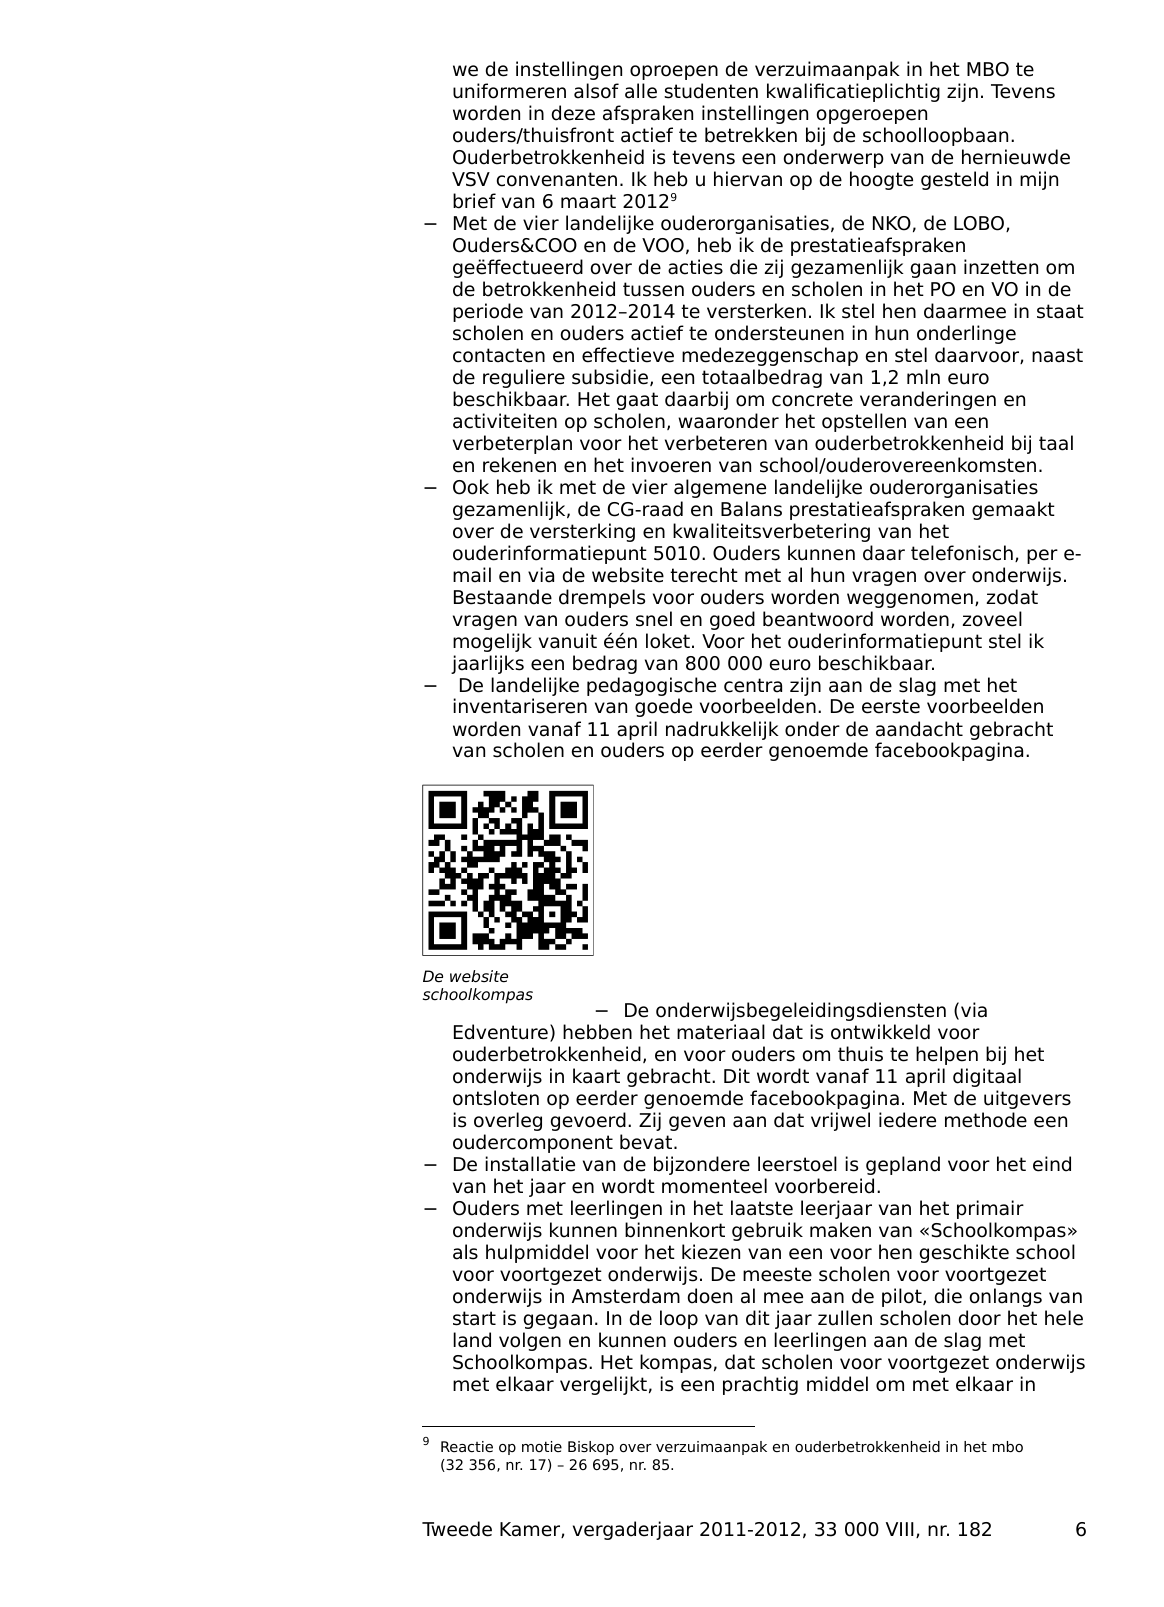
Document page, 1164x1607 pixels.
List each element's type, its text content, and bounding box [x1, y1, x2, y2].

text we de instellingen oproepen de verzuimaanpak in het MBO te uniformeren alsof alle studenten kwalificatieplichtig zijn. Tevens worden in deze afspraken instellingen opgeroepen ouders/thuisfront actief te betrekken bij de schoolloopbaan. Ouderbetrokkenheid is tevens een onderwerp van de hernieuwde VSV convenanten. Ik heb u hiervan op de hoogte gesteld in mijn brief van 6 maart 2012 [422, 59, 1087, 213]
text De website schoolkompas [422, 968, 593, 1004]
picture [422, 784, 594, 956]
text − De landelijke pedagogische centra zijn aan de slag met het inventariseren van goede voorbeelden. De eerste voorbeelden worden vanaf 11 april nadrukkelijk onder de aandacht gebracht van scholen en ouders op eerder genoemde facebookpagina. [422, 674, 1087, 762]
text − Ouders met leerlingen in het laatste leerjaar van het primair onderwijs kunnen binnenkort gebruik maken van «Schoolkompas» als hulpmiddel voor het kiezen van een voor hen geschikte school voor voortgezet onderwijs. De meeste scholen voor voortgezet onderwijs in Amsterdam doen al mee aan de pilot, die onlangs van start is gegaan. In de loop van dit jaar zullen scholen door het hele land volgen en kunnen ouders en leerlingen aan de slag met Schoolkompas. Het kompas, dat scholen voor voortgezet onderwijs met elkaar vergelijkt, is een prachtig middel om met elkaar in [422, 1198, 1087, 1396]
text − De onderwijsbegeleidingsdiensten (via Edventure) hebben het materiaal dat is ontwikkeld voor ouderbetrokkenheid, en voor ouders om thuis te helpen bij het onderwijs in kaart gebracht. Dit wordt vanaf 11 april digitaal ontsloten op eerder genoemde facebookpagina. Met de uitgevers is overleg gevoerd. Zij geven aan dat vrijwel iedere methode een oudercomponent bevat. [422, 1000, 1087, 1154]
text − De installatie van de bijzondere leerstoel is gepland voor het eind van het jaar en wordt momenteel voorbereid. [422, 1154, 1087, 1198]
text − Met de vier landelijke ouderorganisaties, de NKO, de LOBO, Ouders&COO en de VOO, heb ik de prestatieafspraken geëffectueerd over de acties die zij gezamenlijk gaan inzetten om de betrokkenheid tussen ouders en scholen in het PO en VO in de periode van 2012–2014 te versterken. Ik stel hen daarmee in staat scholen en ouders actief te ondersteunen in hun onderlinge contacten en effectieve medezeggenschap en stel daarvoor, naast de reguliere subsidie, een totaalbedrag van 1,2 mln euro beschikbaar. Het gaat daarbij om concrete veranderingen en activiteiten op scholen, waaronder het opstellen van een verbeterplan voor het verbeteren van ouderbetrokkenheid bij taal en rekenen en het invoeren van school/ouderovereenkomsten. [422, 213, 1087, 477]
text Reactie op motie Biskop over verzuimaanpak en ouderbetrokkenheid in het mbo (32 356, nr. 17) – 26 695, nr. 85. [422, 1435, 1087, 1474]
text − Ook heb ik met de vier algemene landelijke ouderorganisaties gezamenlijk, de CG-raad en Balans prestatieafspraken gemaakt over de versterking en kwaliteitsverbetering van het ouderinformatiepunt 5010. Ouders kunnen daar telefonisch, per e-mail en via de website terecht met al hun vragen over onderwijs. Bestaande drempels voor ouders worden weggenomen, zodat vragen van ouders snel en goed beantwoord worden, zoveel mogelijk vanuit één loket. Voor het ouderinformatiepunt stel ik jaarlijks een bedrag van 800 000 euro beschikbaar. [422, 477, 1087, 674]
